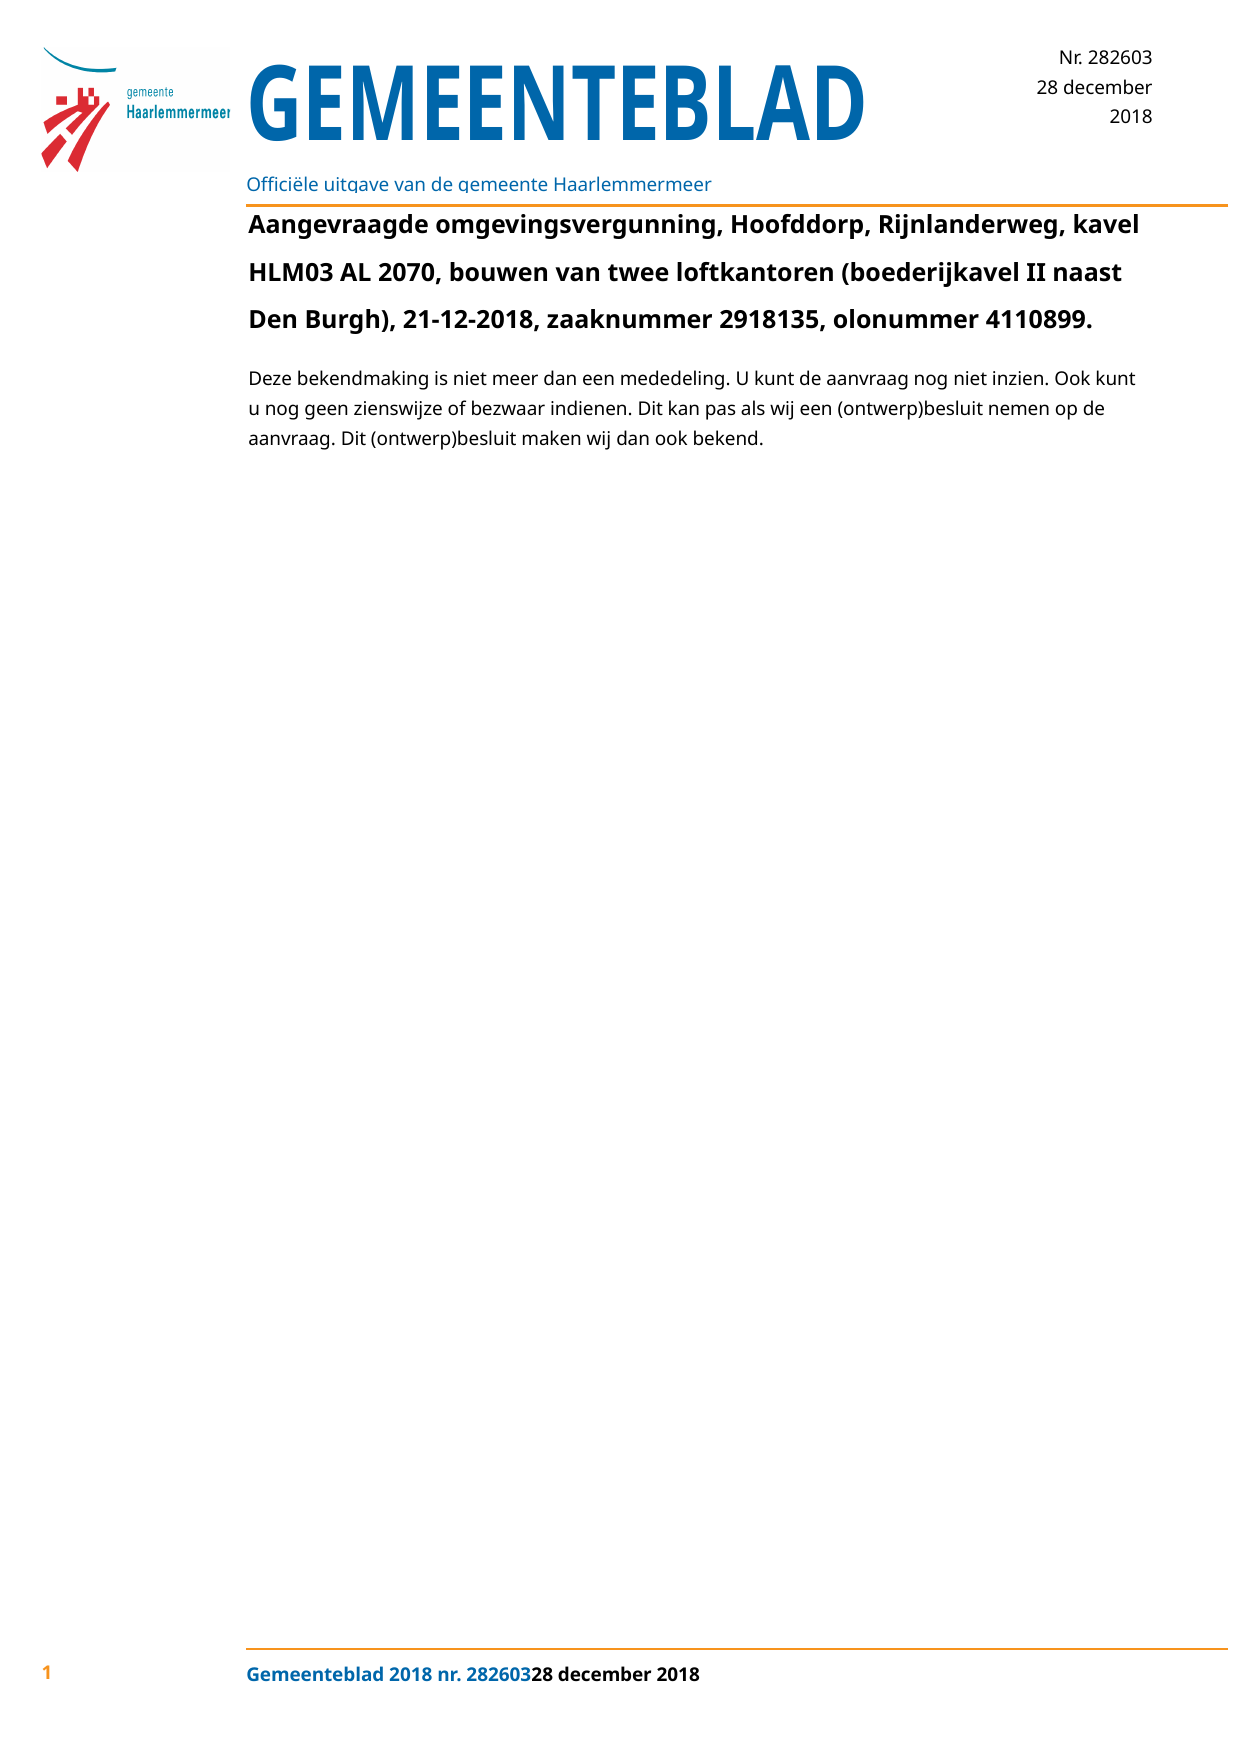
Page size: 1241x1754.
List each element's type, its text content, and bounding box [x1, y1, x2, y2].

text Aangevraagde omgevingsvergunning, Hoofddorp, Rijnlanderweg, kavel HLM03 AL 2070, bouwen van twee loftkantoren (boederijkavel II naast Den Burgh), 21-12-2018, zaaknummer 2918135, olonummer 4110899. [248, 207, 1152, 336]
text Deze bekendmaking is niet meer dan een mededeling. U kunt de aanvraag nog niet inzien. Ook kunt u nog geen zienswijze of bezwaar indienen. Dit kan pas als wij een (ontwerp)besluit nemen op de aanvraag. Dit (ontwerp)besluit maken wij dan ook bekend. [248, 366, 1152, 450]
picture [41, 47, 231, 172]
